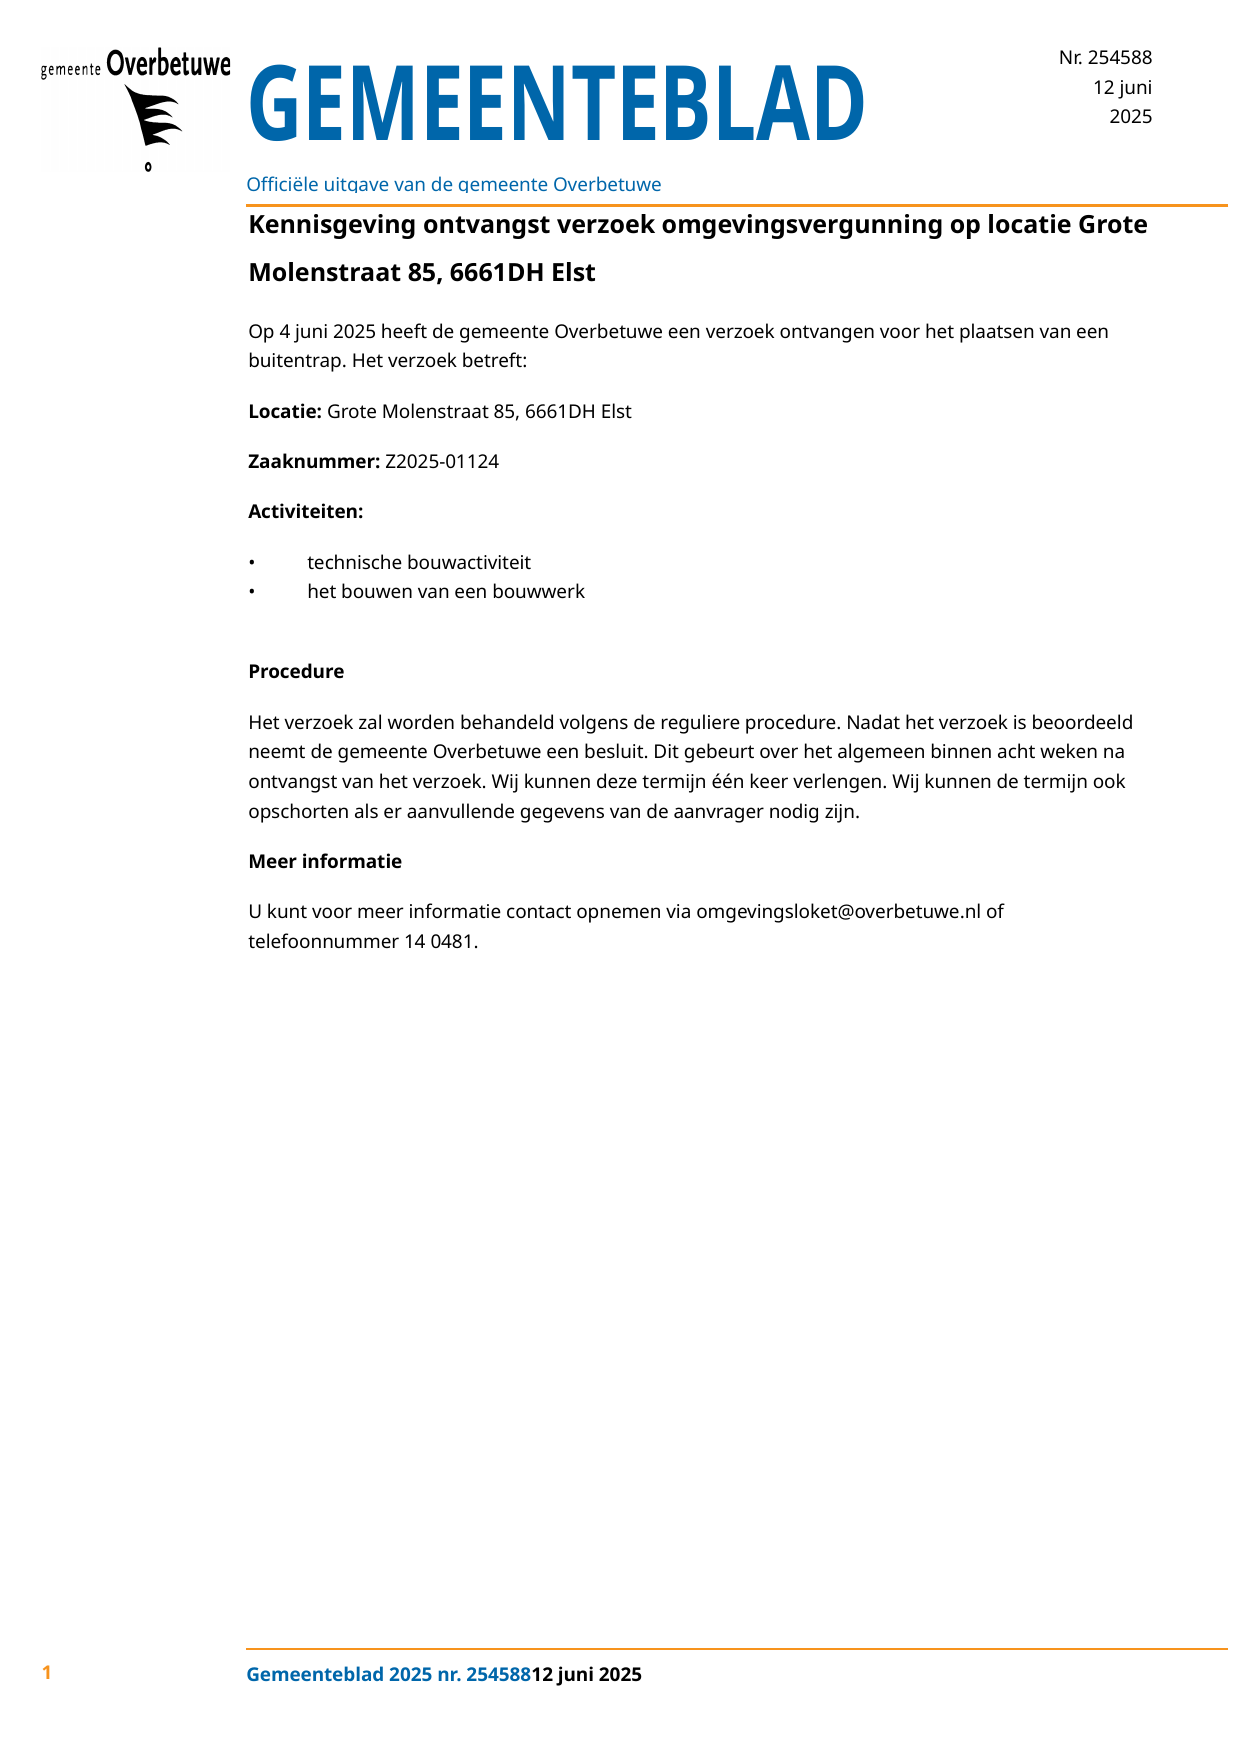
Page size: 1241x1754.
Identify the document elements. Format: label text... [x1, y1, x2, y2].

picture [41, 47, 231, 172]
text U kunt voor meer informatie contact opnemen via omgevingsloket@overbetuwe.nl of telefoonnummer 14 0481. [248, 899, 1152, 954]
text Op 4 juni 2025 heeft de gemeente Overbetuwe een verzoek ontvangen voor het plaatsen van een buitentrap. Het verzoek betreft: [248, 318, 1152, 373]
text Meer informatie [248, 848, 1152, 874]
text Zaaknummer: Z2025-01124 [248, 448, 1152, 474]
text Kennisgeving ontvangst verzoek omgevingsvergunning op locatie Grote Molenstraat 85, 6661DH Elst [248, 207, 1152, 288]
text Activiteiten: [248, 499, 1152, 524]
text Het verzoek zal worden behandeld volgens de reguliere procedure. Nadat het verzoek is beoordeeld neemt de gemeente Overbetuwe een besluit. Dit gebeurt over het algemeen binnen acht weken na ontvangst van het verzoek. Wij kunnen deze termijn één keer verlengen. Wij kunnen de termijn ook opschorten als er aanvullende gegevens van de aanvrager nodig zijn. [248, 709, 1152, 824]
list het bouwen van een bouwwerk [248, 579, 1152, 604]
text Procedure [248, 659, 1152, 684]
list technische bouwactiviteit [248, 549, 1152, 575]
text Locatie: Grote Molenstraat 85, 6661DH Elst [248, 398, 1152, 424]
